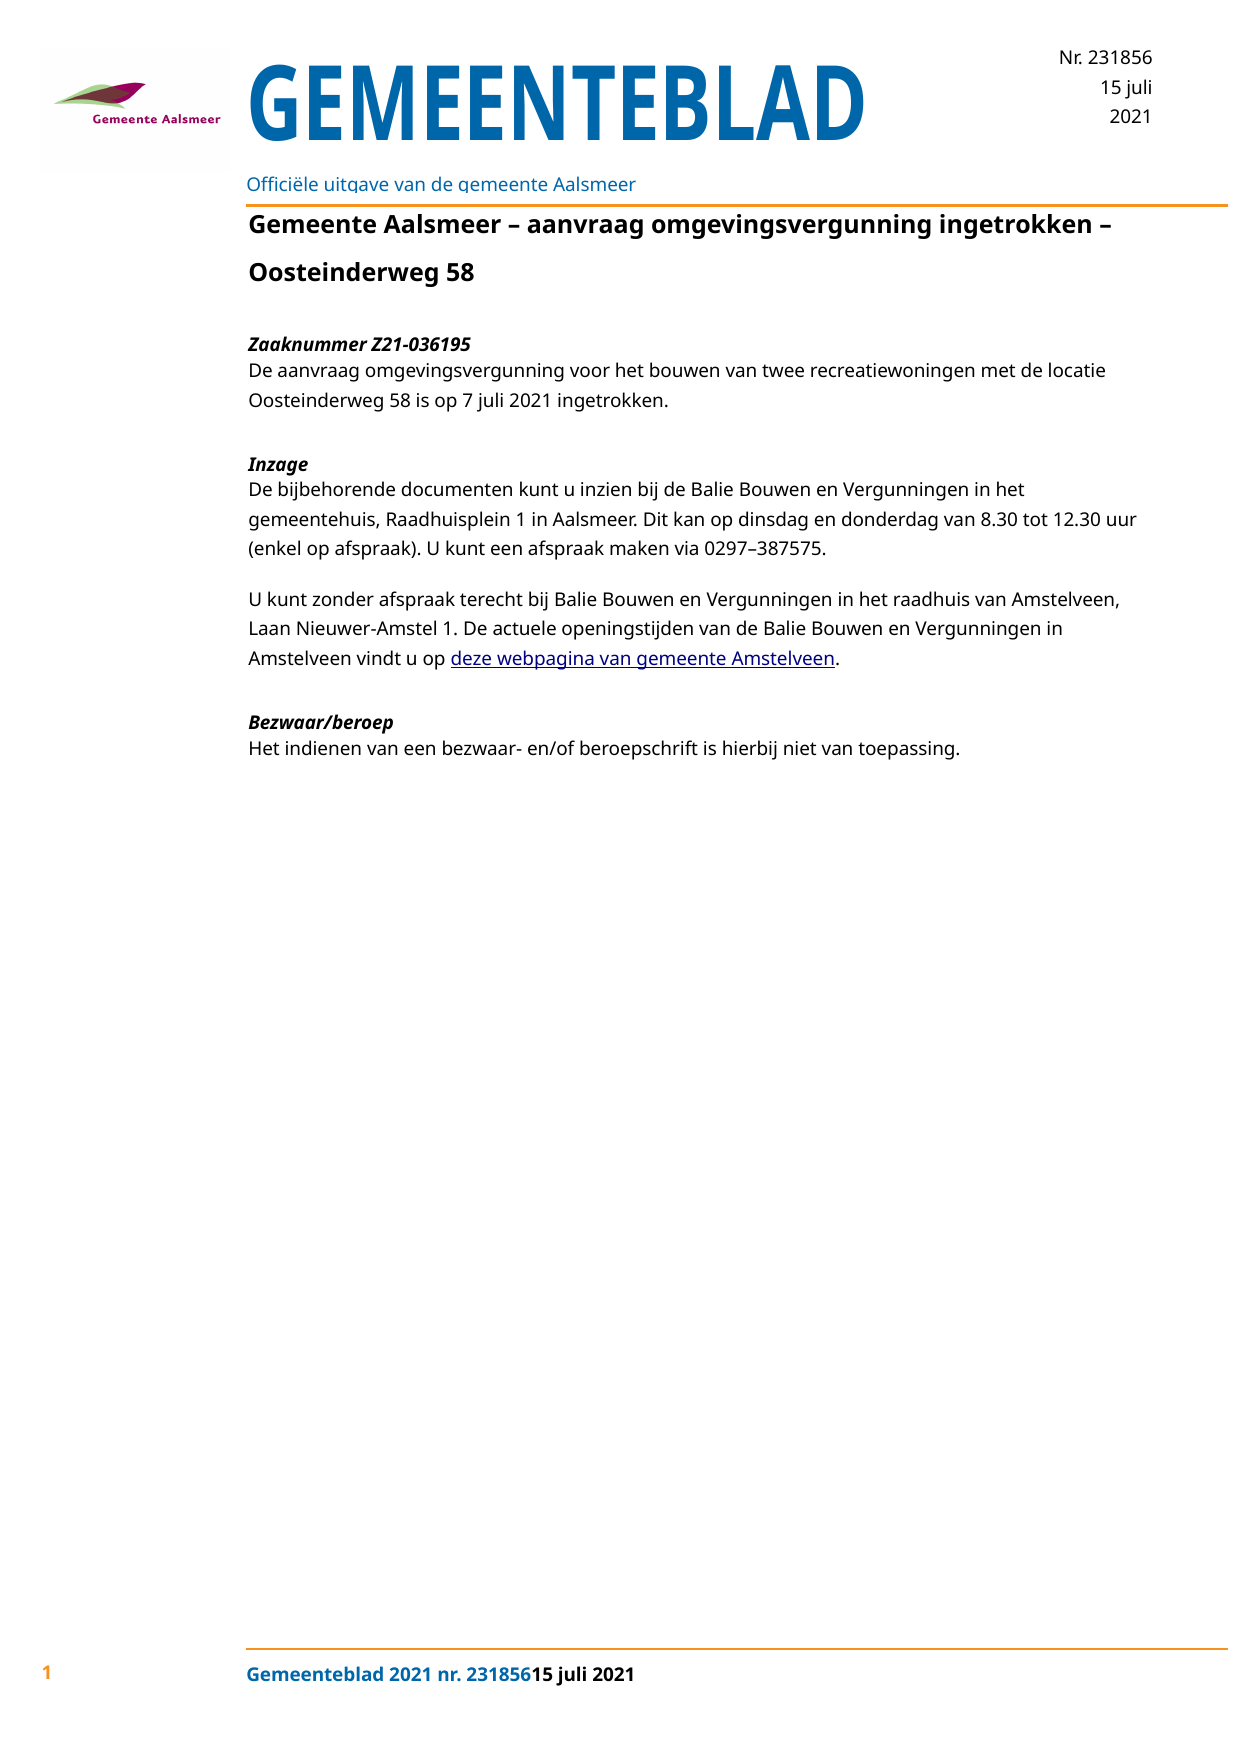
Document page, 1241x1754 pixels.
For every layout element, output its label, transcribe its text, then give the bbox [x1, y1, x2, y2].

text Gemeente Aalsmeer – aanvraag omgevingsvergunning ingetrokken – Oosteinderweg 58 [248, 207, 1152, 288]
picture [41, 47, 231, 172]
text De aanvraag omgevingsvergunning voor het bouwen van twee recreatiewoningen met de locatie Oosteinderweg 58 is op 7 juli 2021 ingetrokken. [248, 357, 1152, 412]
text Bezwaar/beroep [248, 709, 1152, 735]
text U kunt zonder afspraak terecht bij Balie Bouwen en Vergunningen in het raadhuis van Amstelveen, Laan Nieuwer-Amstel 1. De actuele openingstijden van de Balie Bouwen en Vergunningen in Amstelveen vindt u op deze webpagina van gemeente Amstelveen. [248, 586, 1152, 671]
text Het indienen van een bezwaar- en/of beroepschrift is hierbij niet van toepassing. [248, 735, 1152, 761]
text Zaaknummer Z21-036195 [248, 331, 1152, 357]
text Inzage [248, 451, 1152, 476]
text De bijbehorende documenten kunt u inzien bij de Balie Bouwen en Vergunningen in het gemeentehuis, Raadhuisplein 1 in Aalsmeer. Dit kan op dinsdag en donderdag van 8.30 tot 12.30 uur (enkel op afspraak). U kunt een afspraak maken via 0297–387575. [248, 476, 1152, 561]
